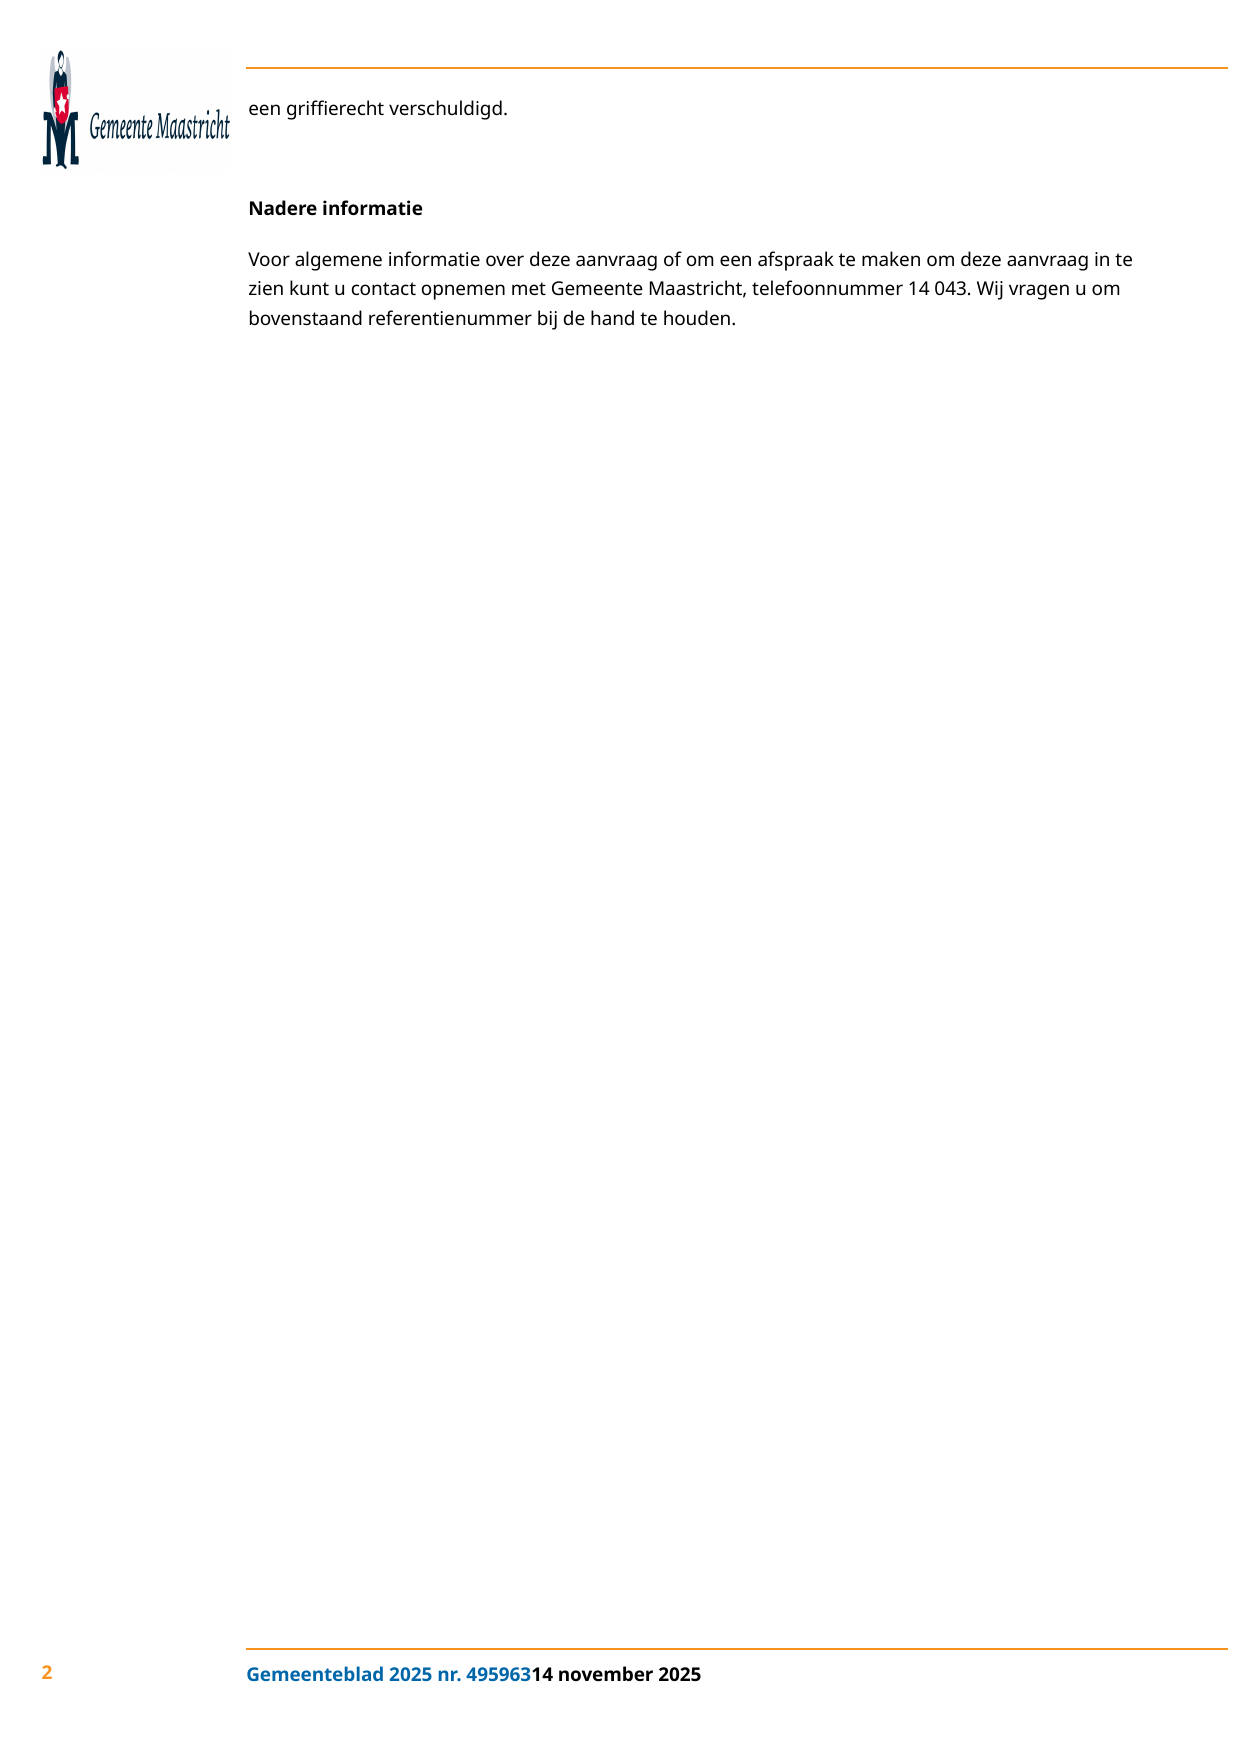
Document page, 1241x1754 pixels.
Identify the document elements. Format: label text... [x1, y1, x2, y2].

text een griffierecht verschuldigd. [248, 95, 1152, 121]
picture [41, 47, 231, 172]
text Nadere informatie [248, 196, 1152, 221]
text Voor algemene informatie over deze aanvraag of om een afspraak te maken om deze aanvraag in te zien kunt u contact opnemen met Gemeente Maastricht, telefoonnummer 14 043. Wij vragen u om bovenstaand referentienummer bij de hand te houden. [248, 246, 1152, 331]
